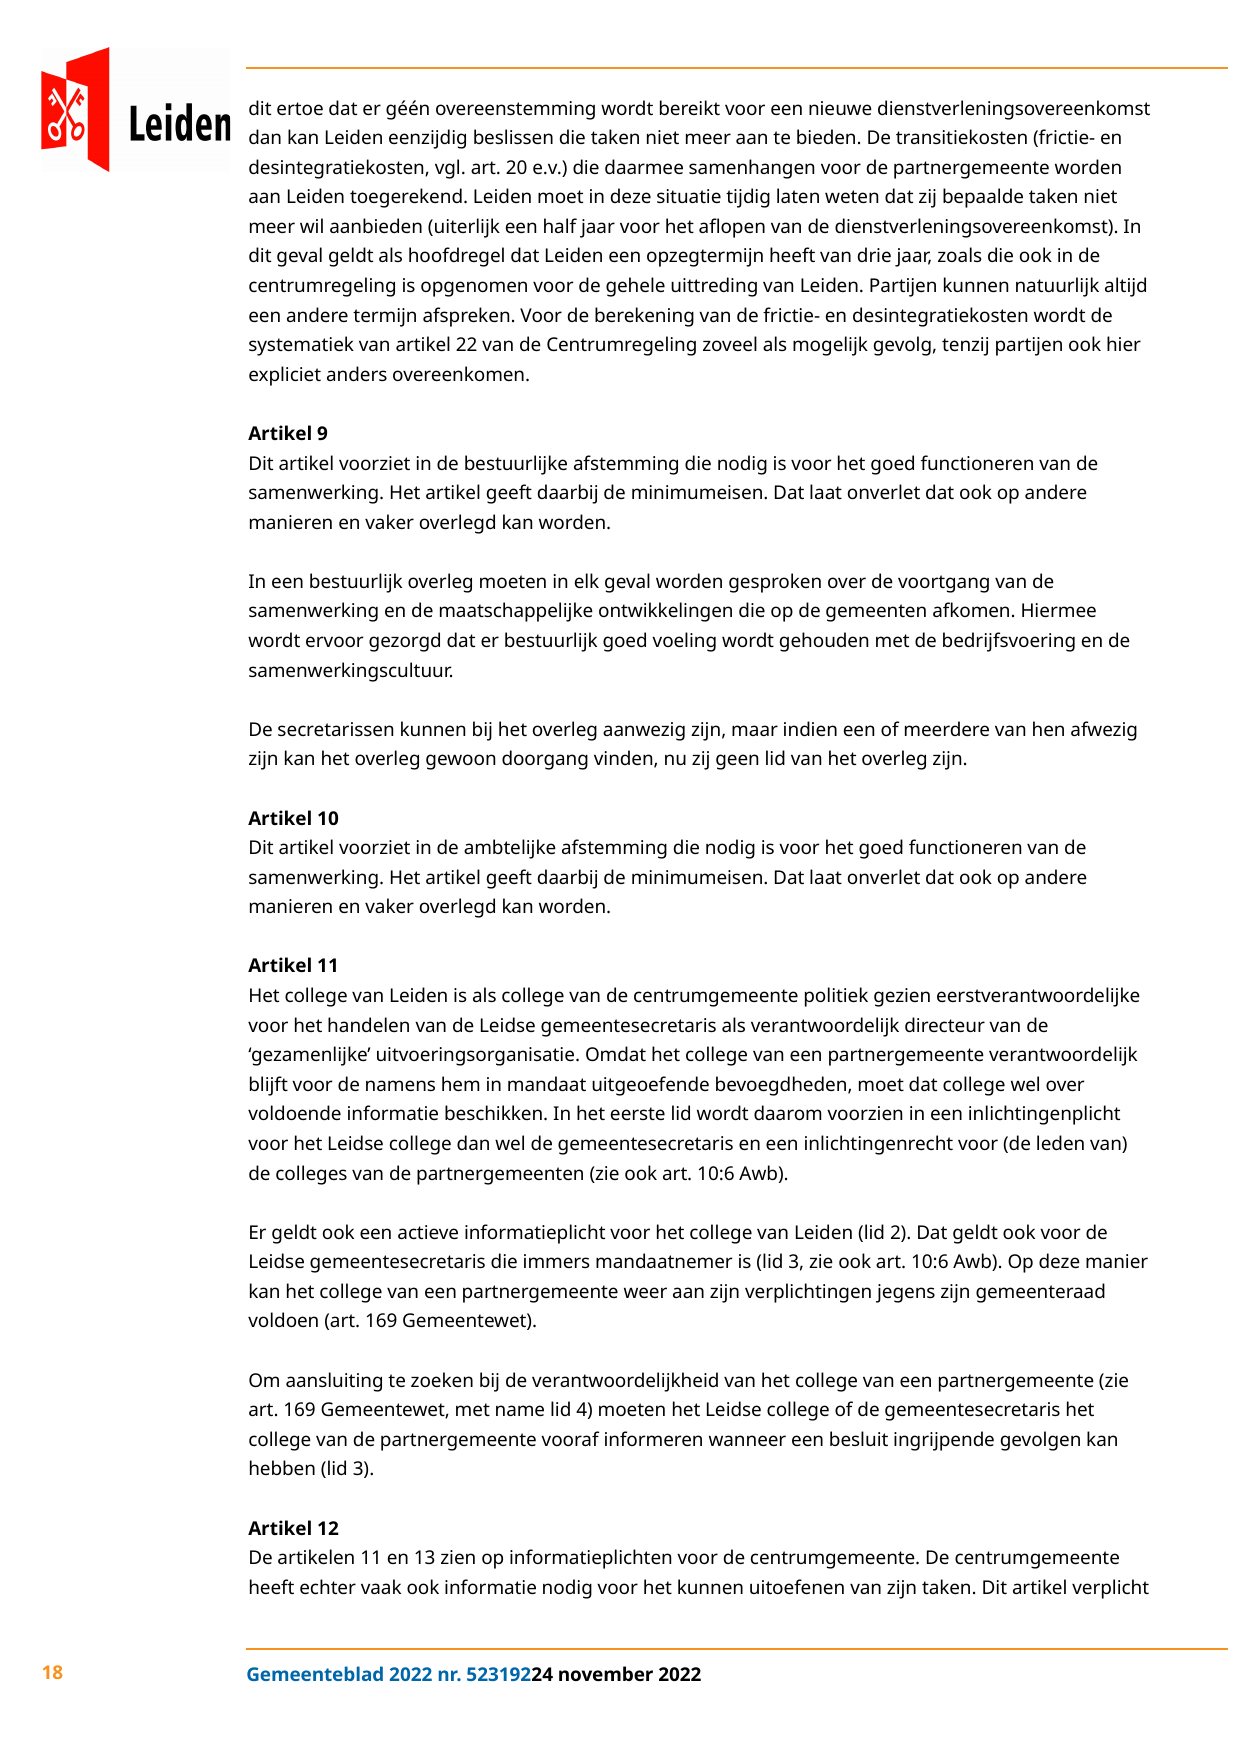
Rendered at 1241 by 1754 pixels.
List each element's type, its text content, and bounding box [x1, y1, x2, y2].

text Dit artikel voorziet in de bestuurlijke afstemming die nodig is voor het goed functioneren van de samenwerking. Het artikel geeft daarbij de minimumeisen. Dat laat onverlet dat ook op andere manieren en vaker overlegd kan worden. [248, 450, 1152, 535]
text Om aansluiting te zoeken bij de verantwoordelijkheid van het college van een partnergemeente (zie art. 169 Gemeentewet, met name lid 4) moeten het Leidse college of de gemeentesecretaris het college van de partnergemeente vooraf informeren wanneer een besluit ingrijpende gevolgen kan hebben (lid 3). [248, 1367, 1152, 1481]
text De artikelen 11 en 13 zien op informatieplichten voor de centrumgemeente. De centrumgemeente heeft echter vaak ook informatie nodig voor het kunnen uitoefenen van zijn taken. Dit artikel verplicht [248, 1544, 1152, 1600]
text Artikel 12 [248, 1515, 1152, 1541]
text In een bestuurlijk overleg moeten in elk geval worden gesproken over de voortgang van de samenwerking en de maatschappelijke ontwikkelingen die op de gemeenten afkomen. Hiermee wordt ervoor gezorgd dat er bestuurlijk goed voeling wordt gehouden met de bedrijfsvoering en de samenwerkingscultuur. [248, 568, 1152, 683]
text dit ertoe dat er géén overeenstemming wordt bereikt voor een nieuwe dienstverleningsovereenkomst dan kan Leiden eenzijdig beslissen die taken niet meer aan te bieden. De transitiekosten (frictie- en desintegratiekosten, vgl. art. 20 e.v.) die daarmee samenhangen voor de partnergemeente worden aan Leiden toegerekend. Leiden moet in deze situatie tijdig laten weten dat zij bepaalde taken niet meer wil aanbieden (uiterlijk een half jaar voor het aflopen van de dienstverleningsovereenkomst). In dit geval geldt als hoofdregel dat Leiden een opzegtermijn heeft van drie jaar, zoals die ook in de centrumregeling is opgenomen voor de gehele uittreding van Leiden. Partijen kunnen natuurlijk altijd een andere termijn afspreken. Voor de berekening van de frictie- en desintegratiekosten wordt de systematiek van artikel 22 van de Centrumregeling zoveel als mogelijk gevolg, tenzij partijen ook hier expliciet anders overeenkomen. [248, 95, 1152, 387]
text Artikel 10 [248, 805, 1152, 831]
picture [41, 47, 231, 172]
text Dit artikel voorziet in de ambtelijke afstemming die nodig is voor het goed functioneren van de samenwerking. Het artikel geeft daarbij de minimumeisen. Dat laat onverlet dat ook op andere manieren en vaker overlegd kan worden. [248, 834, 1152, 919]
text Er geldt ook een actieve informatieplicht voor het college van Leiden (lid 2). Dat geldt ook voor de Leidse gemeentesecretaris die immers mandaatnemer is (lid 3, zie ook art. 10:6 Awb). Op deze manier kan het college van een partnergemeente weer aan zijn verplichtingen jegens zijn gemeenteraad voldoen (art. 169 Gemeentewet). [248, 1219, 1152, 1333]
text Artikel 11 [248, 953, 1152, 978]
text Het college van Leiden is als college van de centrumgemeente politiek gezien eerstverantwoordelijke voor het handelen van de Leidse gemeentesecretaris als verantwoordelijk directeur van de ‘gezamenlijke’ uitvoeringsorganisatie. Omdat het college van een partnergemeente verantwoordelijk blijft voor de namens hem in mandaat uitgeoefende bevoegdheden, moet dat college wel over voldoende informatie beschikken. In het eerste lid wordt daarom voorzien in een inlichtingenplicht voor het Leidse college dan wel de gemeentesecretaris en een inlichtingenrecht voor (de leden van) de colleges van de partnergemeenten (zie ook art. 10:6 Awb). [248, 982, 1152, 1186]
text Artikel 9 [248, 420, 1152, 446]
text De secretarissen kunnen bij het overleg aanwezig zijn, maar indien een of meerdere van hen afwezig zijn kan het overleg gewoon doorgang vinden, nu zij geen lid van het overleg zijn. [248, 716, 1152, 771]
